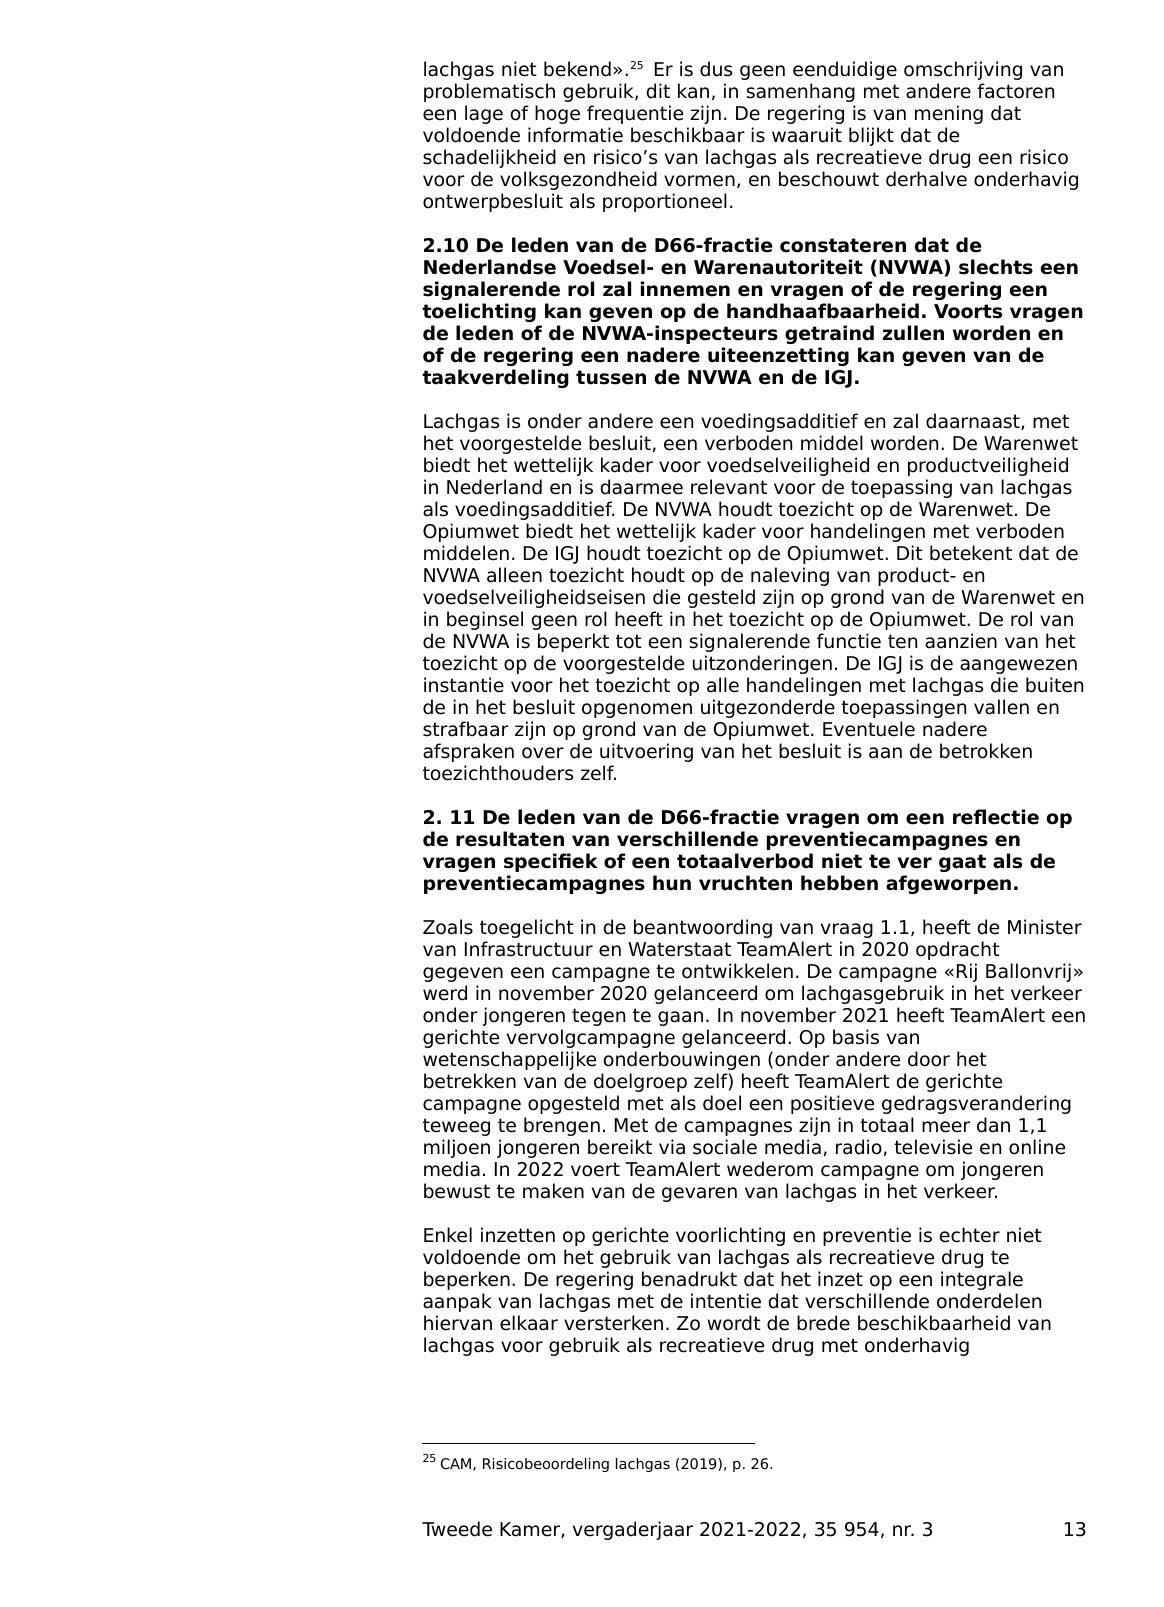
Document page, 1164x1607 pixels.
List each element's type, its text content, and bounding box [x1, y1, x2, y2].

text lachgas niet bekend». Er is dus geen eenduidige omschrijving van problematisch gebruik, dit kan, in samenhang met andere factoren een lage of hoge frequentie zijn. De regering is van mening dat voldoende informatie beschikbaar is waaruit blijkt dat de schadelijkheid en risico’s van lachgas als recreatieve drug een risico voor de volksgezondheid vormen, en beschouwt derhalve onderhavig ontwerpbesluit als proportioneel. [422, 59, 1087, 213]
text Lachgas is onder andere een voedingsadditief en zal daarnaast, met het voorgestelde besluit, een verboden middel worden. De Warenwet biedt het wettelijk kader voor voedselveiligheid en productveiligheid in Nederland en is daarmee relevant voor de toepassing van lachgas als voedingsadditief. De NVWA houdt toezicht op de Warenwet. De Opiumwet biedt het wettelijk kader voor handelingen met verboden middelen. De IGJ houdt toezicht op de Opiumwet. Dit betekent dat de NVWA alleen toezicht houdt op de naleving van product- en voedselveiligheidseisen die gesteld zijn op grond van de Warenwet en in beginsel geen rol heeft in het toezicht op de Opiumwet. De rol van de NVWA is beperkt tot een signalerende functie ten aanzien van het toezicht op de voorgestelde uitzonderingen. De IGJ is de aangewezen instantie voor het toezicht op alle handelingen met lachgas die buiten de in het besluit opgenomen uitgezonderde toepassingen vallen en strafbaar zijn op grond van de Opiumwet. Eventuele nadere afspraken over de uitvoering van het besluit is aan de betrokken toezichthouders zelf. [422, 411, 1087, 785]
text Zoals toegelicht in de beantwoording van vraag 1.1, heeft de Minister van Infrastructuur en Waterstaat TeamAlert in 2020 opdracht gegeven een campagne te ontwikkelen. De campagne «Rij Ballonvrij» werd in november 2020 gelanceerd om lachgasgebruik in het verkeer onder jongeren tegen te gaan. In november 2021 heeft TeamAlert een gerichte vervolgcampagne gelanceerd. Op basis van wetenschappelijke onderbouwingen (onder andere door het betrekken van de doelgroep zelf) heeft TeamAlert de gerichte campagne opgesteld met als doel een positieve gedragsverandering teweeg te brengen. Met de campagnes zijn in totaal meer dan 1,1 miljoen jongeren bereikt via sociale media, radio, televisie en online media. In 2022 voert TeamAlert wederom campagne om jongeren bewust te maken van de gevaren van lachgas in het verkeer. [422, 917, 1087, 1203]
text 2. 11 De leden van de D66-fractie vragen om een reflectie op de resultaten van verschillende preventiecampagnes en vragen specifiek of een totaalverbod niet te ver gaat als de preventiecampagnes hun vruchten hebben afgeworpen. [422, 807, 1087, 895]
text CAM, Risicobeoordeling lachgas (2019), p. 26. [422, 1452, 1087, 1474]
text 2.10 De leden van de D66-fractie constateren dat de Nederlandse Voedsel- en Warenautoriteit (NVWA) slechts een signalerende rol zal innemen en vragen of de regering een toelichting kan geven op de handhaafbaarheid. Voorts vragen de leden of de NVWA-inspecteurs getraind zullen worden en of de regering een nadere uiteenzetting kan geven van de taakverdeling tussen de NVWA en de IGJ. [422, 235, 1087, 389]
text Enkel inzetten op gerichte voorlichting en preventie is echter niet voldoende om het gebruik van lachgas als recreatieve drug te beperken. De regering benadrukt dat het inzet op een integrale aanpak van lachgas met de intentie dat verschillende onderdelen hiervan elkaar versterken. Zo wordt de brede beschikbaarheid van lachgas voor gebruik als recreatieve drug met onderhavig [422, 1225, 1087, 1357]
